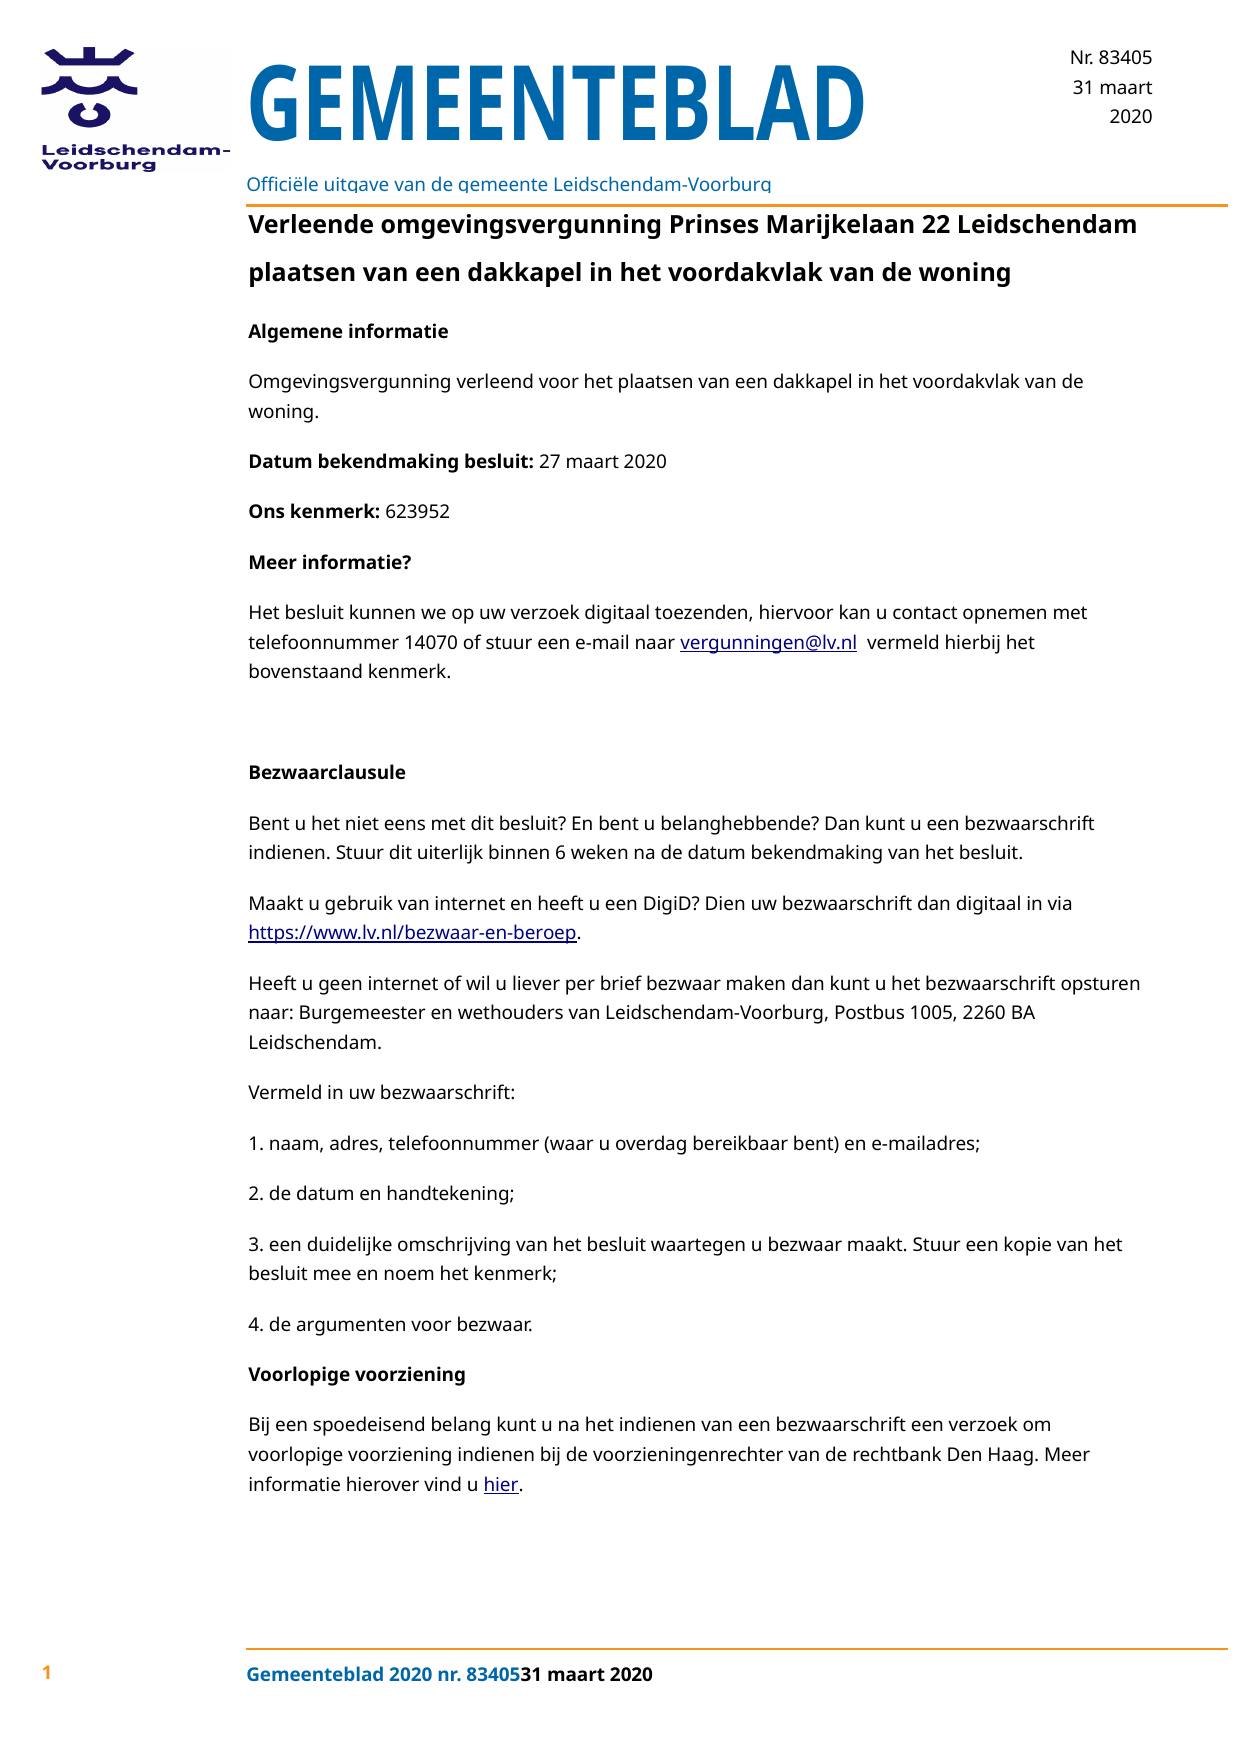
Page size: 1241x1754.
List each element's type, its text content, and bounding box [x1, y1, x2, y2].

text Algemene informatie [248, 318, 1152, 344]
picture [41, 47, 231, 172]
text 3. een duidelijke omschrijving van het besluit waartegen u bezwaar maakt. Stuur een kopie van het besluit mee en noem het kenmerk; [248, 1231, 1152, 1286]
text 2. de datum en handtekening; [248, 1180, 1152, 1206]
text Omgevingsvergunning verleend voor het plaatsen van een dakkapel in het voordakvlak van de woning. [248, 368, 1152, 424]
text Vermeld in uw bezwaarschrift: [248, 1079, 1152, 1105]
text Meer informatie? [248, 549, 1152, 575]
text Voorlopige voorziening [248, 1361, 1152, 1387]
text Bezwaarclausule [248, 759, 1152, 785]
text Heeft u geen internet of wil u liever per brief bezwaar maken dan kunt u het bezwaarschrift opsturen naar: Burgemeester en wethouders van Leidschendam-Voorburg, Postbus 1005, 2260 BA Leidschendam. [248, 970, 1152, 1055]
text 4. de argumenten voor bezwaar. [248, 1311, 1152, 1337]
text Datum bekendmaking besluit: 27 maart 2020 [248, 448, 1152, 474]
text 1. naam, adres, telefoonnummer (waar u overdag bereikbaar bent) en e-mailadres; [248, 1130, 1152, 1156]
text Bij een spoedeisend belang kunt u na het indienen van een bezwaarschrift een verzoek om voorlopige voorziening indienen bij de voorzieningenrechter van de rechtbank Den Haag. Meer informatie hierover vind u hier. [248, 1412, 1152, 1497]
text Maakt u gebruik van internet en heeft u een DigiD? Dien uw bezwaarschrift dan digitaal in via https://www.lv.nl/bezwaar-en-beroep. [248, 890, 1152, 945]
text Het besluit kunnen we op uw verzoek digitaal toezenden, hiervoor kan u contact opnemen met telefoonnummer 14070 of stuur een e-mail naar vergunningen@lv.nl vermeld hierbij het bovenstaand kenmerk. [248, 599, 1152, 684]
text Ons kenmerk: 623952 [248, 499, 1152, 524]
text Verleende omgevingsvergunning Prinses Marijkelaan 22 Leidschendam plaatsen van een dakkapel in het voordakvlak van de woning [248, 207, 1152, 288]
text Bent u het niet eens met dit besluit? En bent u belanghebbende? Dan kunt u een bezwaarschrift indienen. Stuur dit uiterlijk binnen 6 weken na de datum bekendmaking van het besluit. [248, 810, 1152, 865]
